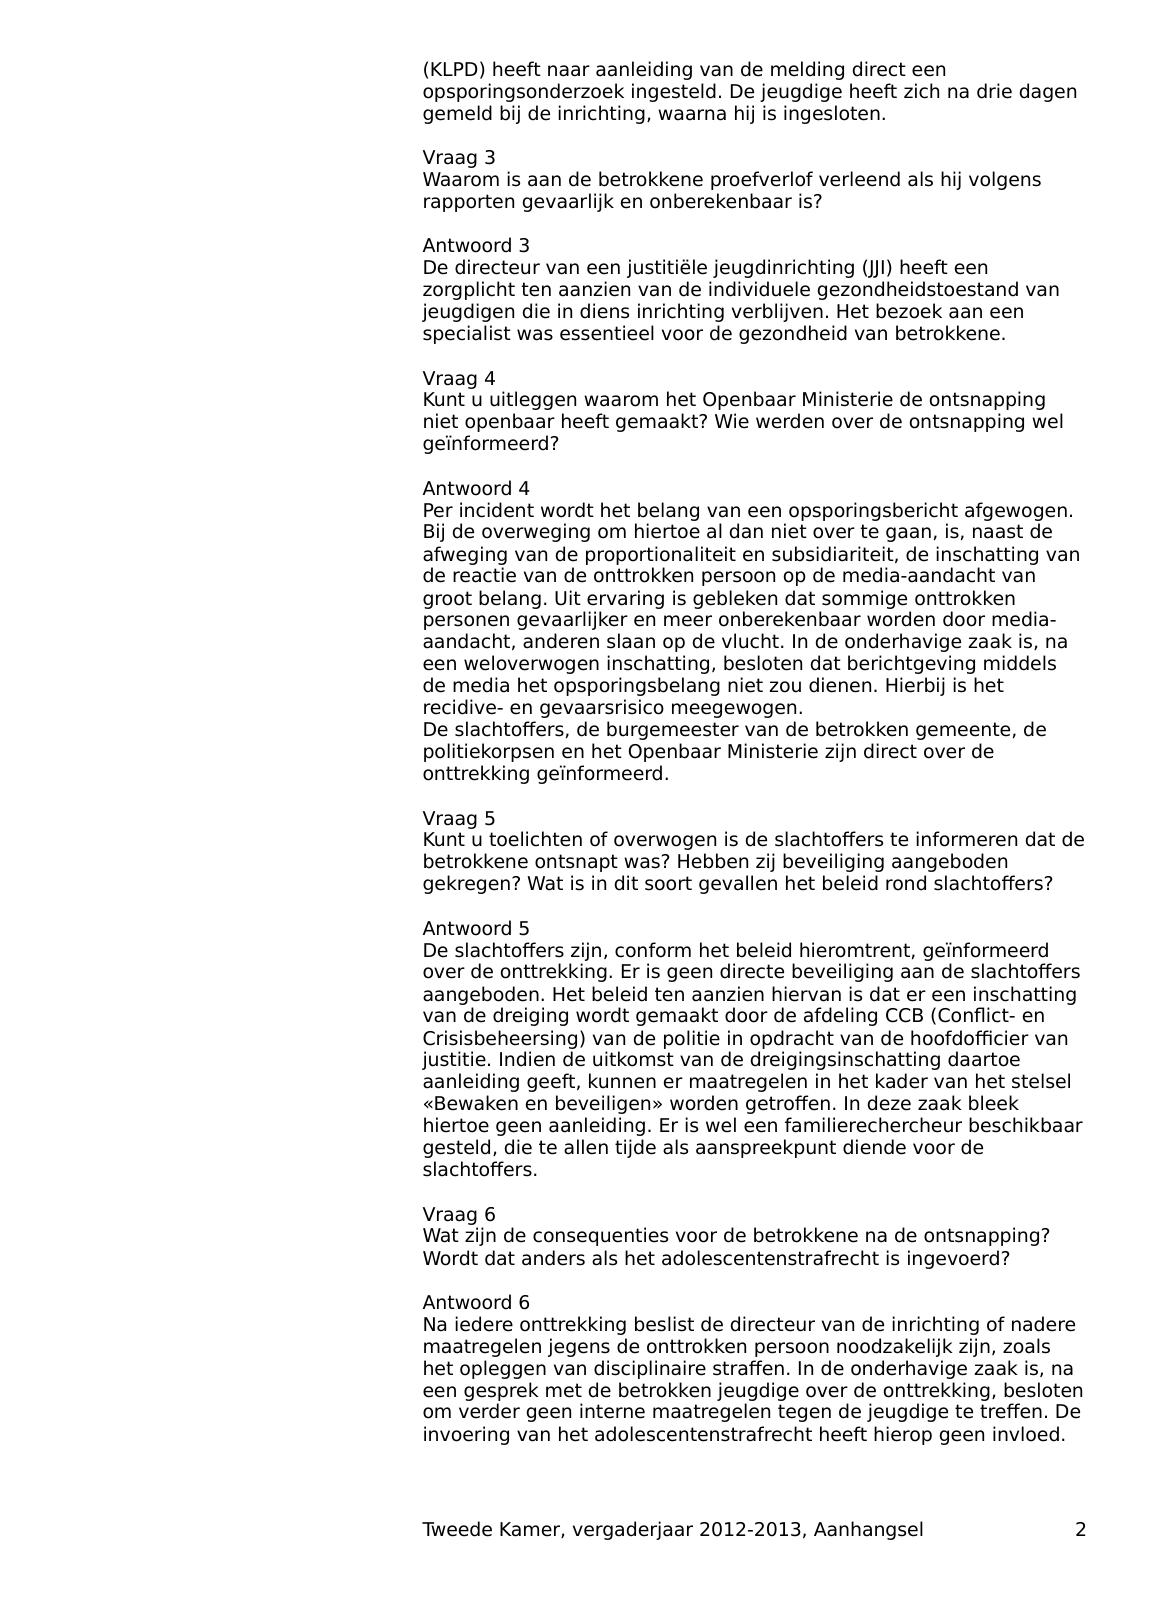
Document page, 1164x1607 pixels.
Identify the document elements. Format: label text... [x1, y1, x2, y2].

text Vraag 4 [422, 367, 1087, 389]
text Vraag 3 [422, 147, 1087, 169]
text Waarom is aan de betrokkene proefverlof verleend als hij volgens rapporten gevaarlijk en onberekenbaar is? [422, 169, 1087, 213]
text Vraag 6 [422, 1203, 1087, 1225]
text Antwoord 6 [422, 1292, 1087, 1313]
text Antwoord 3 [422, 235, 1087, 257]
text Antwoord 5 [422, 917, 1087, 939]
text De directeur van een justitiële jeugdinrichting (JJI) heeft een zorgplicht ten aanzien van de individuele gezondheidstoestand van jeugdigen die in diens inrichting verblijven. Het bezoek aan een specialist was essentieel voor de gezondheid van betrokkene. [422, 257, 1087, 345]
text Per incident wordt het belang van een opsporingsbericht afgewogen. Bij de overweging om hiertoe al dan niet over te gaan, is, naast de afweging van de proportionaliteit en subsidiariteit, de inschatting van de reactie van de onttrokken persoon op de media-aandacht van groot belang. Uit ervaring is gebleken dat sommige onttrokken personen gevaarlijker en meer onberekenbaar worden door media-aandacht, anderen slaan op de vlucht. In de onderhavige zaak is, na een weloverwogen inschatting, besloten dat berichtgeving middels de media het opsporingsbelang niet zou dienen. Hierbij is het recidive- en gevaarsrisico meegewogen. [422, 499, 1087, 719]
text Vraag 5 [422, 807, 1087, 829]
text Kunt u uitleggen waarom het Openbaar Ministerie de ontsnapping niet openbaar heeft gemaakt? Wie werden over de ontsnapping wel geïnformeerd? [422, 389, 1087, 455]
text Wat zijn de consequenties voor de betrokkene na de ontsnapping? Wordt dat anders als het adolescentenstrafrecht is ingevoerd? [422, 1225, 1087, 1269]
text Na iedere onttrekking beslist de directeur van de inrichting of nadere maatregelen jegens de onttrokken persoon noodzakelijk zijn, zoals het opleggen van disciplinaire straffen. In de onderhavige zaak is, na een gesprek met de betrokken jeugdige over de onttrekking, besloten om verder geen interne maatregelen tegen de jeugdige te treffen. De invoering van het adolescentenstrafrecht heeft hierop geen invloed. [422, 1313, 1087, 1445]
text Kunt u toelichten of overwogen is de slachtoffers te informeren dat de betrokkene ontsnapt was? Hebben zij beveiliging aangeboden gekregen? Wat is in dit soort gevallen het beleid rond slachtoffers? [422, 829, 1087, 895]
text (KLPD) heeft naar aanleiding van de melding direct een opsporingsonderzoek ingesteld. De jeugdige heeft zich na drie dagen gemeld bij de inrichting, waarna hij is ingesloten. [422, 59, 1087, 125]
text Antwoord 4 [422, 477, 1087, 499]
text De slachtoffers, de burgemeester van de betrokken gemeente, de politiekorpsen en het Openbaar Ministerie zijn direct over de onttrekking geïnformeerd. [422, 719, 1087, 785]
text De slachtoffers zijn, conform het beleid hieromtrent, geïnformeerd over de onttrekking. Er is geen directe beveiliging aan de slachtoffers aangeboden. Het beleid ten aanzien hiervan is dat er een inschatting van de dreiging wordt gemaakt door de afdeling CCB (Conflict- en Crisisbeheersing) van de politie in opdracht van de hoofdofficier van justitie. Indien de uitkomst van de dreigingsinschatting daartoe aanleiding geeft, kunnen er maatregelen in het kader van het stelsel «Bewaken en beveiligen» worden getroffen. In deze zaak bleek hiertoe geen aanleiding. Er is wel een familierechercheur beschikbaar gesteld, die te allen tijde als aanspreekpunt diende voor de slachtoffers. [422, 939, 1087, 1181]
